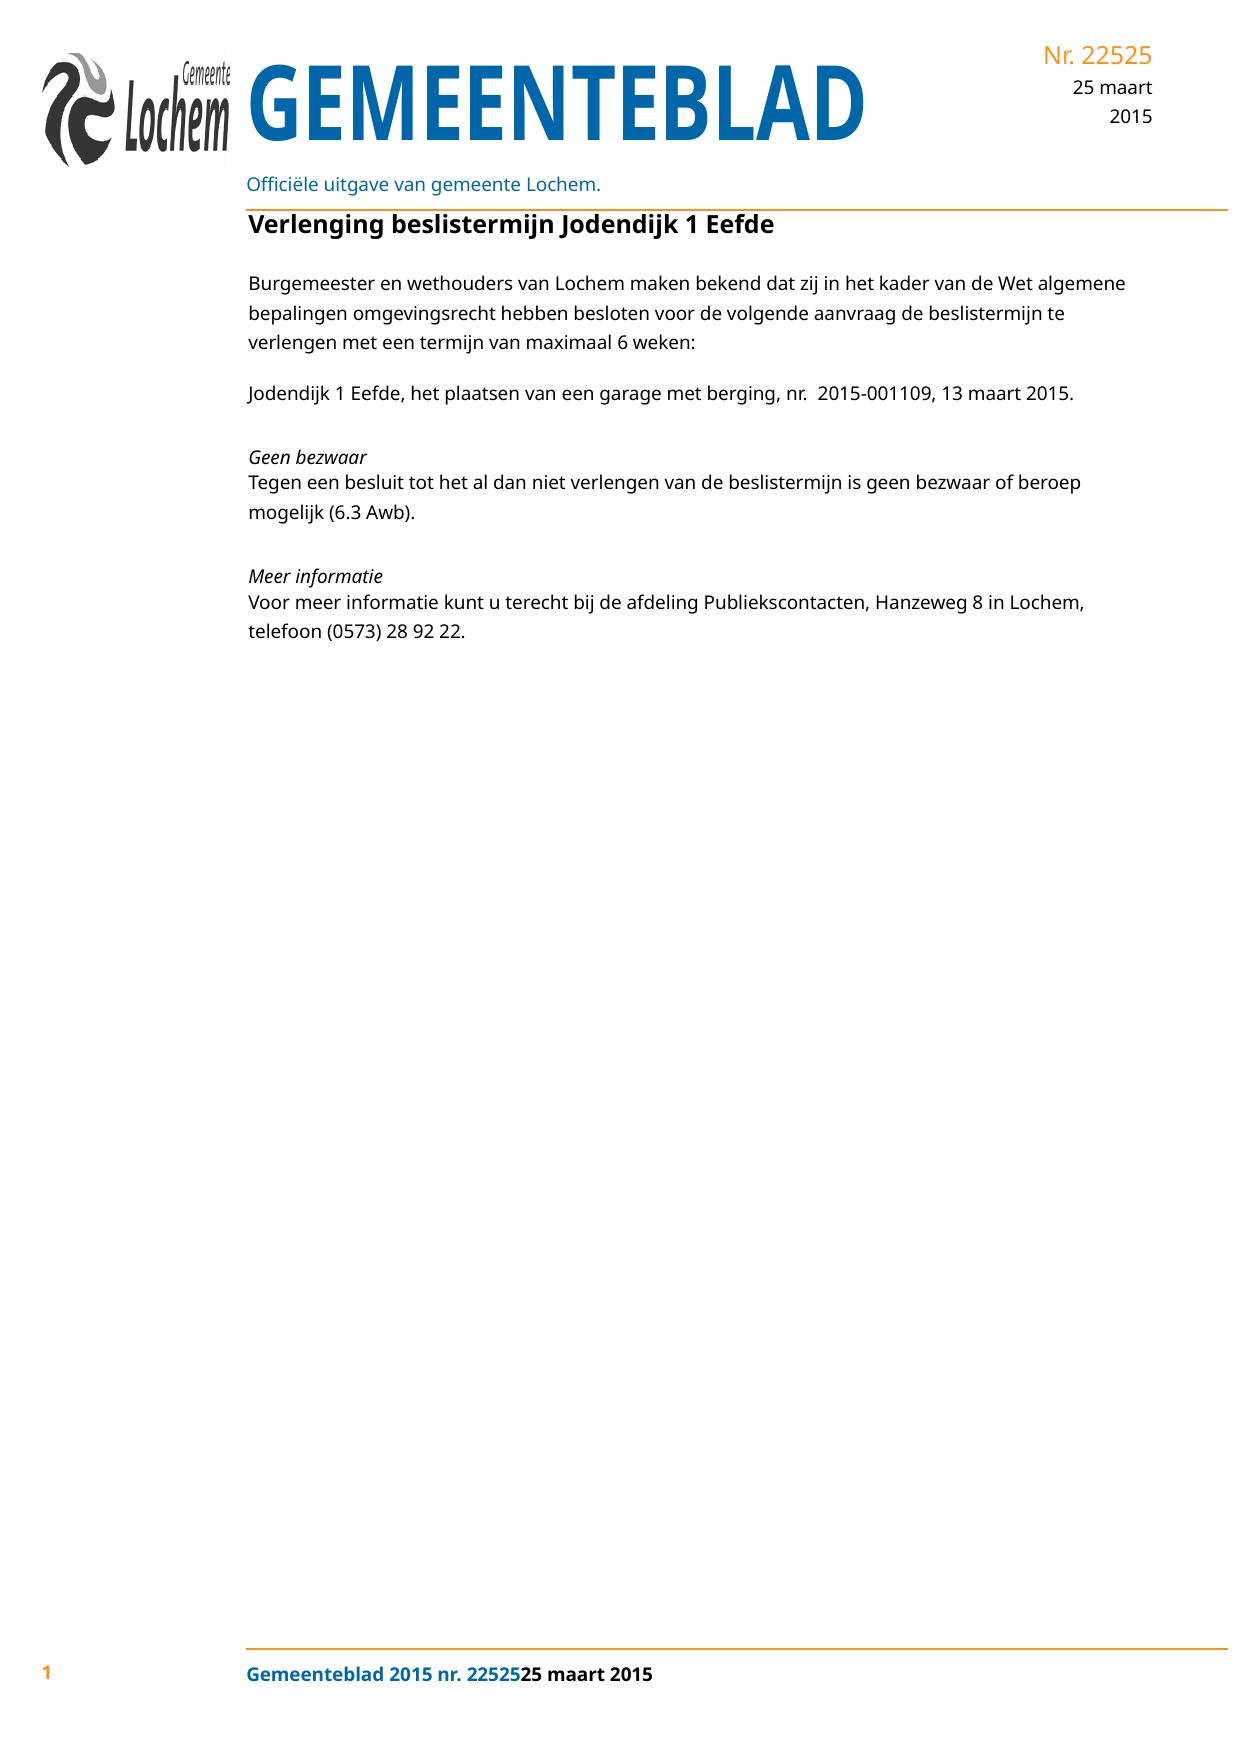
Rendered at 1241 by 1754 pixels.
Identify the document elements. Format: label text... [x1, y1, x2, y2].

text Meer informatie [248, 563, 1152, 589]
picture [41, 47, 231, 172]
text Jodendijk 1 Eefde, het plaatsen van een garage met berging, nr. 2015-001109, 13 maart 2015. [248, 380, 1152, 406]
text Tegen een besluit tot het al dan niet verlengen van de beslistermijn is geen bezwaar of beroep mogelijk (6.3 Awb). [248, 469, 1152, 525]
text Verlenging beslistermijn Jodendijk 1 Eefde [248, 211, 1152, 241]
text Voor meer informatie kunt u terecht bij de afdeling Publiekscontacten, Hanzeweg 8 in Lochem, telefoon (0573) 28 92 22. [248, 589, 1152, 644]
text Burgemeester en wethouders van Lochem maken bekend dat zij in het kader van de Wet algemene bepalingen omgevingsrecht hebben besloten voor de volgende aanvraag de beslistermijn te verlengen met een termijn van maximaal 6 weken: [248, 270, 1152, 355]
text Geen bezwaar [248, 444, 1152, 469]
